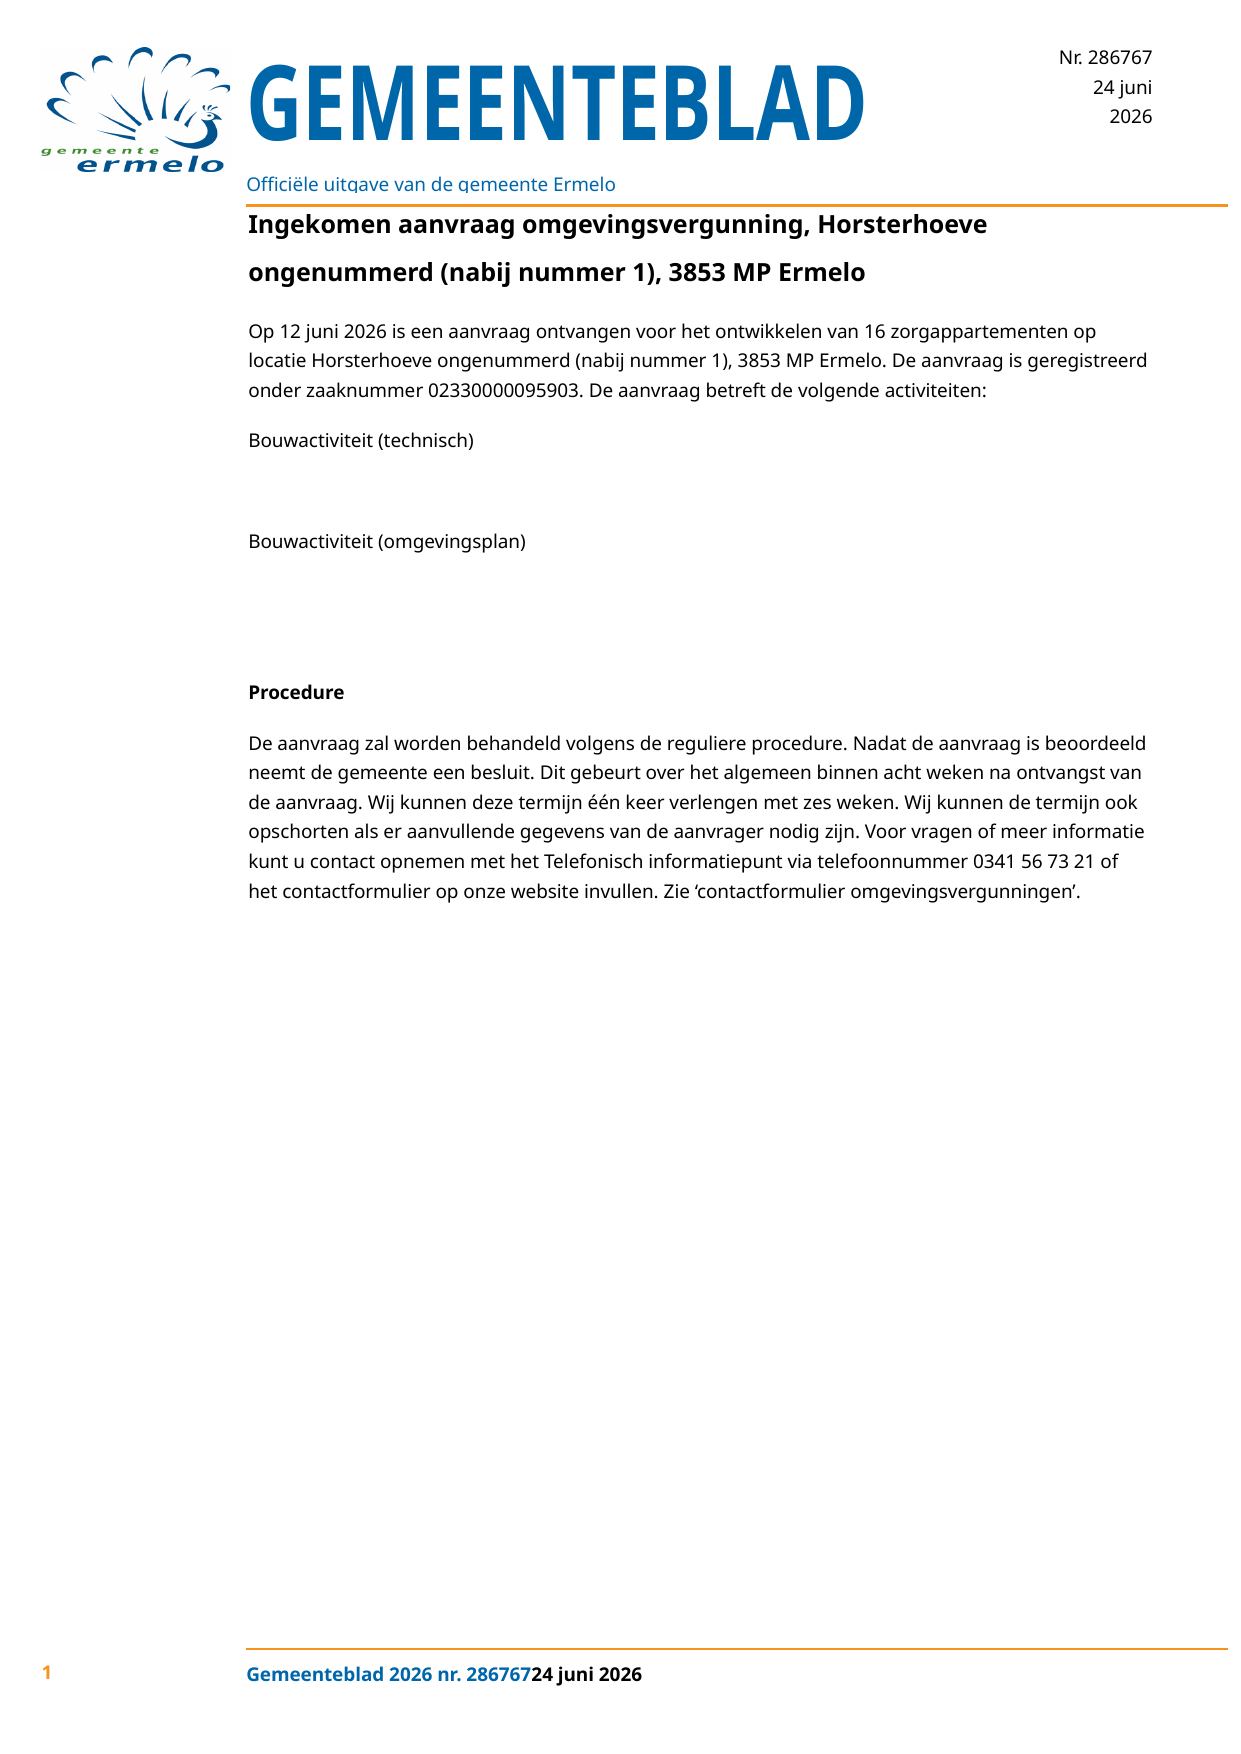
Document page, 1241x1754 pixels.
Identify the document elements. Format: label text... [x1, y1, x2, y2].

text Ingekomen aanvraag omgevingsvergunning, Horsterhoeve ongenummerd (nabij nummer 1), 3853 MP Ermelo [248, 207, 1152, 288]
text Bouwactiviteit (omgevingsplan) [248, 528, 1152, 554]
text De aanvraag zal worden behandeld volgens de reguliere procedure. Nadat de aanvraag is beoordeeld neemt de gemeente een besluit. Dit gebeurt over het algemeen binnen acht weken na ontvangst van de aanvraag. Wij kunnen deze termijn één keer verlengen met zes weken. Wij kunnen de termijn ook opschorten als er aanvullende gegevens van de aanvrager nodig zijn. Voor vragen of meer informatie kunt u contact opnemen met het Telefonisch informatiepunt via telefoonnummer 0341 56 73 21 of het contactformulier op onze website invullen. Zie ‘contactformulier omgevingsvergunningen’. [248, 730, 1152, 904]
text Bouwactiviteit (technisch) [248, 427, 1152, 453]
text Op 12 juni 2026 is een aanvraag ontvangen voor het ontwikkelen van 16 zorgappartementen op locatie Horsterhoeve ongenummerd (nabij nummer 1), 3853 MP Ermelo. De aanvraag is geregistreerd onder zaaknummer 02330000095903. De aanvraag betreft de volgende activiteiten: [248, 318, 1152, 403]
picture [41, 47, 231, 172]
text Procedure [248, 679, 1152, 705]
